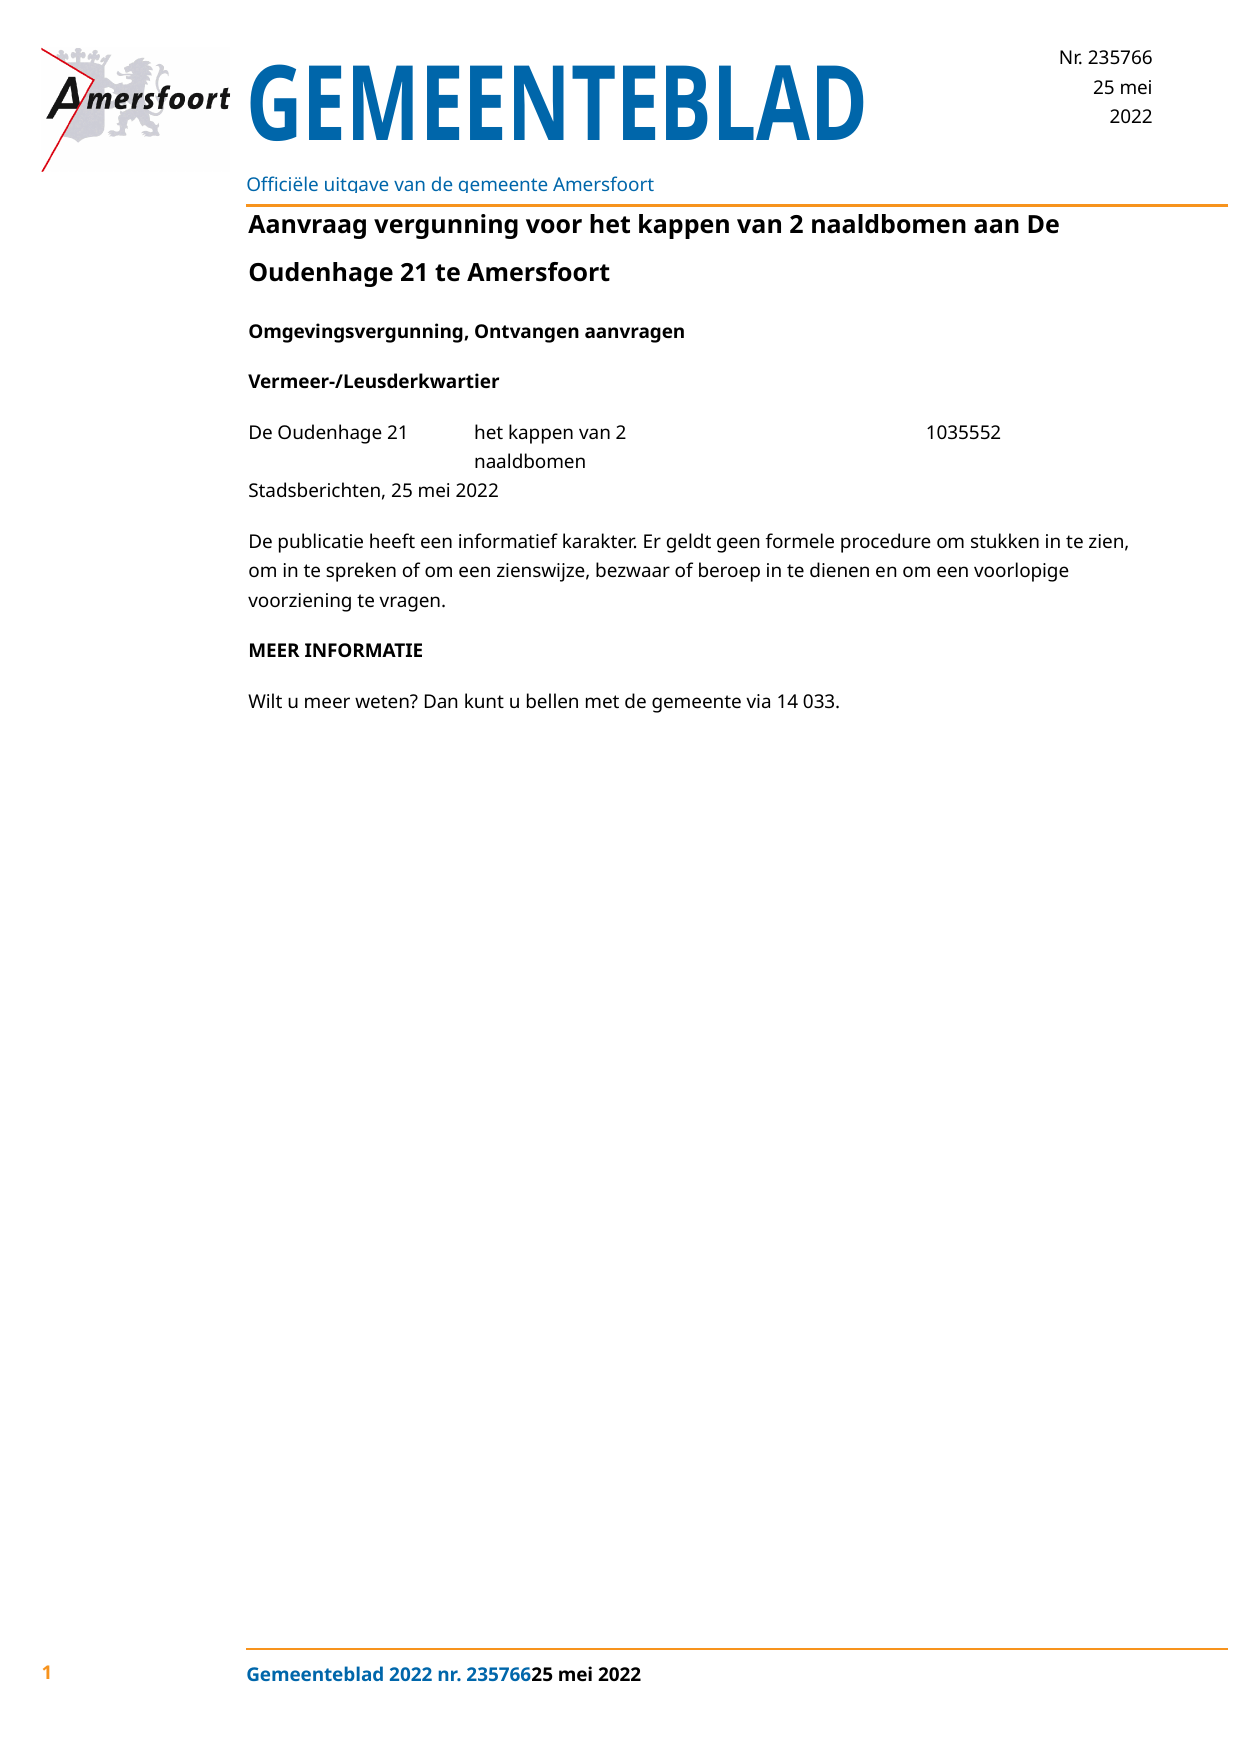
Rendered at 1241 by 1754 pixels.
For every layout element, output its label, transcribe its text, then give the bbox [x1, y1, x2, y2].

text De publicatie heeft een informatief karakter. Er geldt geen formele procedure om stukken in te zien, om in te spreken of om een zienswijze, bezwaar of beroep in te dienen en om een voorlopige voorziening te vragen. [248, 528, 1152, 613]
table_header De Oudenhage 21 [248, 419, 474, 474]
text Vermeer-/Leusderkwartier [248, 368, 1152, 394]
table_header het kappen van 2 naaldbomen [474, 419, 700, 474]
text Wilt u meer weten? Dan kunt u bellen met de gemeente via 14 033. [248, 688, 1152, 713]
text Stadsberichten, 25 mei 2022 [248, 477, 1152, 503]
table_header 1035552 [926, 419, 1152, 474]
text MEER INFORMATIE [248, 637, 1152, 663]
table_header [700, 419, 926, 474]
picture [41, 47, 231, 172]
text Omgevingsvergunning, Ontvangen aanvragen [248, 318, 1152, 344]
text Aanvraag vergunning voor het kappen van 2 naaldbomen aan De Oudenhage 21 te Amersfoort [248, 207, 1152, 288]
